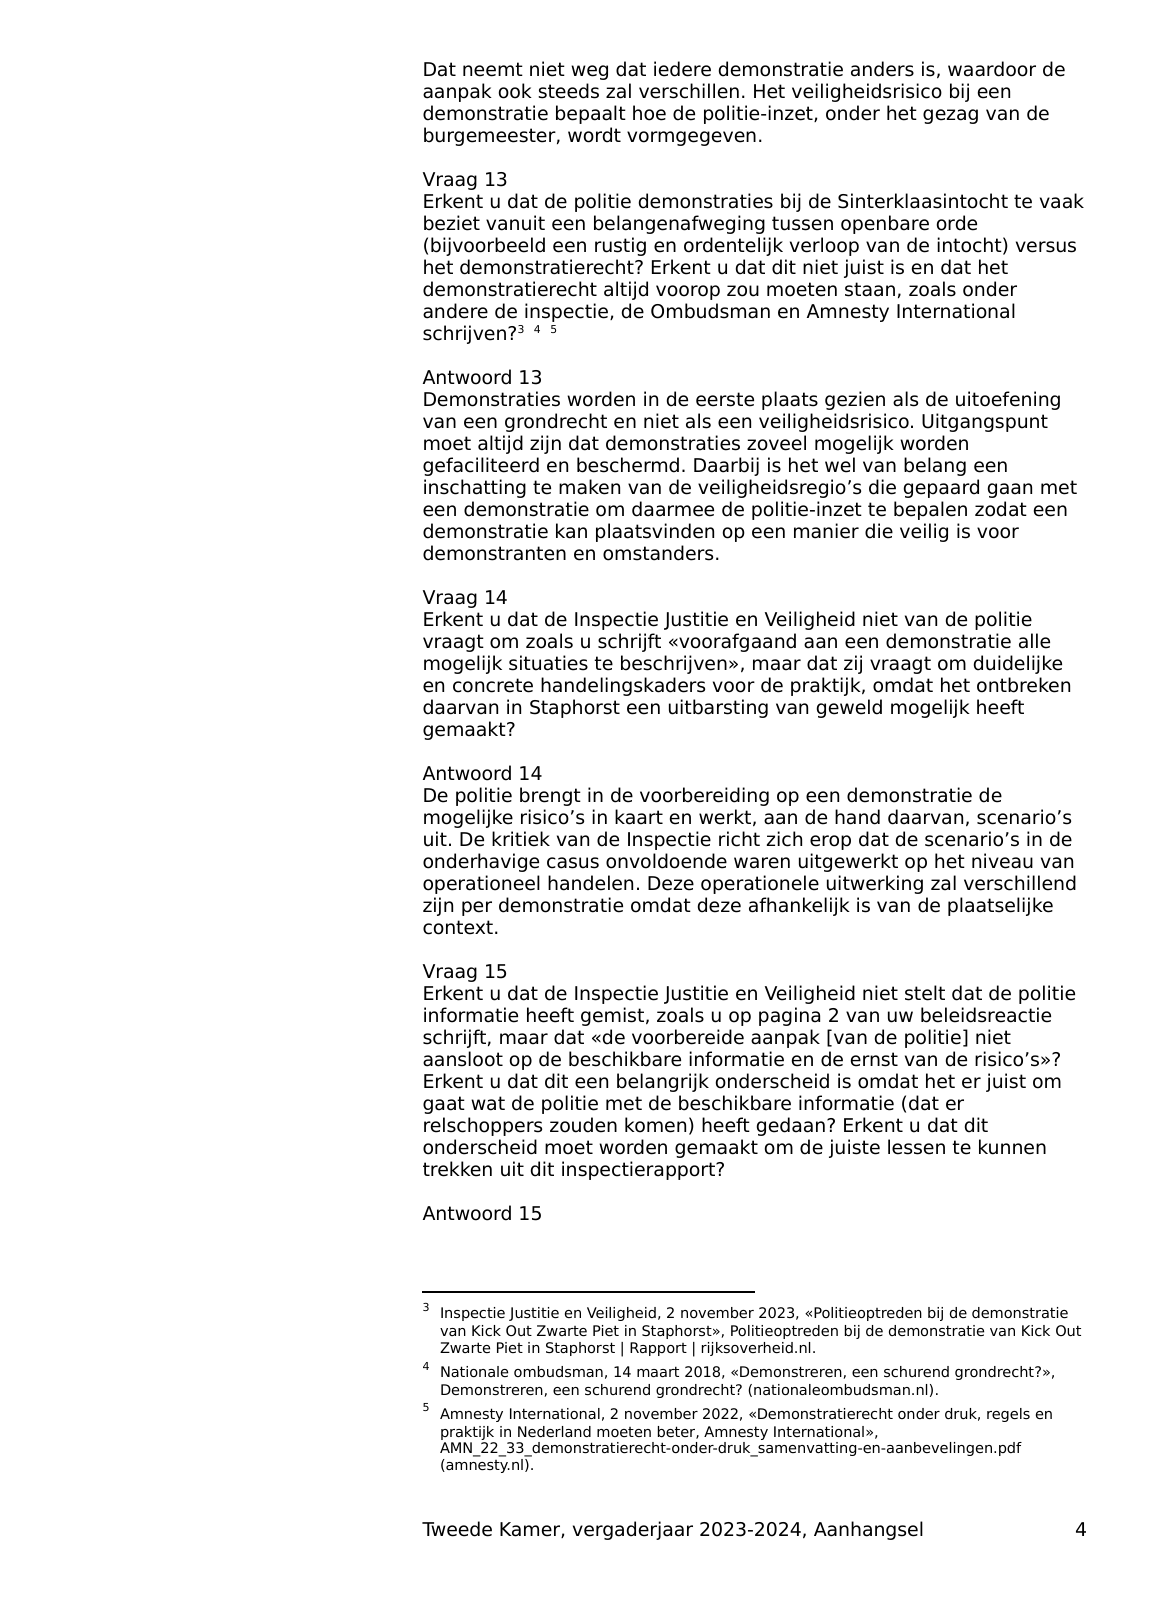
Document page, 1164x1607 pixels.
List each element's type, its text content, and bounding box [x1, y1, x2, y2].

text Vraag 13 [422, 169, 1087, 191]
text Nationale ombudsman, 14 maart 2018, «Demonstreren, een schurend grondrecht?», Demonstreren, een schurend grondrecht? (nationaleombudsman.nl). [422, 1360, 1087, 1399]
text Erkent u dat de Inspectie Justitie en Veiligheid niet stelt dat de politie informatie heeft gemist, zoals u op pagina 2 van uw beleidsreactie schrijft, maar dat «de voorbereide aanpak [van de politie] niet aansloot op de beschikbare informatie en de ernst van de risico’s»? Erkent u dat dit een belangrijk onderscheid is omdat het er juist om gaat wat de politie met de beschikbare informatie (dat er relschoppers zouden komen) heeft gedaan? Erkent u dat dit onderscheid moet worden gemaakt om de juiste lessen te kunnen trekken uit dit inspectierapport? [422, 983, 1087, 1181]
text Antwoord 15 [422, 1203, 1087, 1225]
text Amnesty International, 2 november 2022, «Demonstratierecht onder druk, regels en praktijk in Nederland moeten beter, Amnesty International», AMN_22_33_demonstratierecht-onder-druk_samenvatting-en-aanbevelingen.pdf (amnesty.nl). [422, 1402, 1087, 1474]
text De politie brengt in de voorbereiding op een demonstratie de mogelijke risico’s in kaart en werkt, aan de hand daarvan, scenario’s uit. De kritiek van de Inspectie richt zich erop dat de scenario’s in de onderhavige casus onvoldoende waren uitgewerkt op het niveau van operationeel handelen. Deze operationele uitwerking zal verschillend zijn per demonstratie omdat deze afhankelijk is van de plaatselijke context. [422, 785, 1087, 939]
text Vraag 15 [422, 961, 1087, 983]
text Vraag 14 [422, 587, 1087, 609]
text Dat neemt niet weg dat iedere demonstratie anders is, waardoor de aanpak ook steeds zal verschillen. Het veiligheidsrisico bij een demonstratie bepaalt hoe de politie-inzet, onder het gezag van de burgemeester, wordt vormgegeven. [422, 59, 1087, 147]
text Erkent u dat de politie demonstraties bij de Sinterklaasintocht te vaak beziet vanuit een belangenafweging tussen openbare orde (bijvoorbeeld een rustig en ordentelijk verloop van de intocht) versus het demonstratierecht? Erkent u dat dit niet juist is en dat het demonstratierecht altijd voorop zou moeten staan, zoals onder andere de inspectie, de Ombudsman en Amnesty International schrijven? [422, 191, 1087, 345]
text Antwoord 14 [422, 763, 1087, 785]
text Antwoord 13 [422, 367, 1087, 389]
text Erkent u dat de Inspectie Justitie en Veiligheid niet van de politie vraagt om zoals u schrijft «voorafgaand aan een demonstratie alle mogelijk situaties te beschrijven», maar dat zij vraagt om duidelijke en concrete handelingskaders voor de praktijk, omdat het ontbreken daarvan in Staphorst een uitbarsting van geweld mogelijk heeft gemaakt? [422, 609, 1087, 741]
text Inspectie Justitie en Veiligheid, 2 november 2023, «Politieoptreden bij de demonstratie van Kick Out Zwarte Piet in Staphorst», Politieoptreden bij de demonstratie van Kick Out Zwarte Piet in Staphorst | Rapport | rijksoverheid.nl. [422, 1301, 1087, 1357]
text Demonstraties worden in de eerste plaats gezien als de uitoefening van een grondrecht en niet als een veiligheidsrisico. Uitgangspunt moet altijd zijn dat demonstraties zoveel mogelijk worden gefaciliteerd en beschermd. Daarbij is het wel van belang een inschatting te maken van de veiligheidsregio’s die gepaard gaan met een demonstratie om daarmee de politie-inzet te bepalen zodat een demonstratie kan plaatsvinden op een manier die veilig is voor demonstranten en omstanders. [422, 389, 1087, 565]
